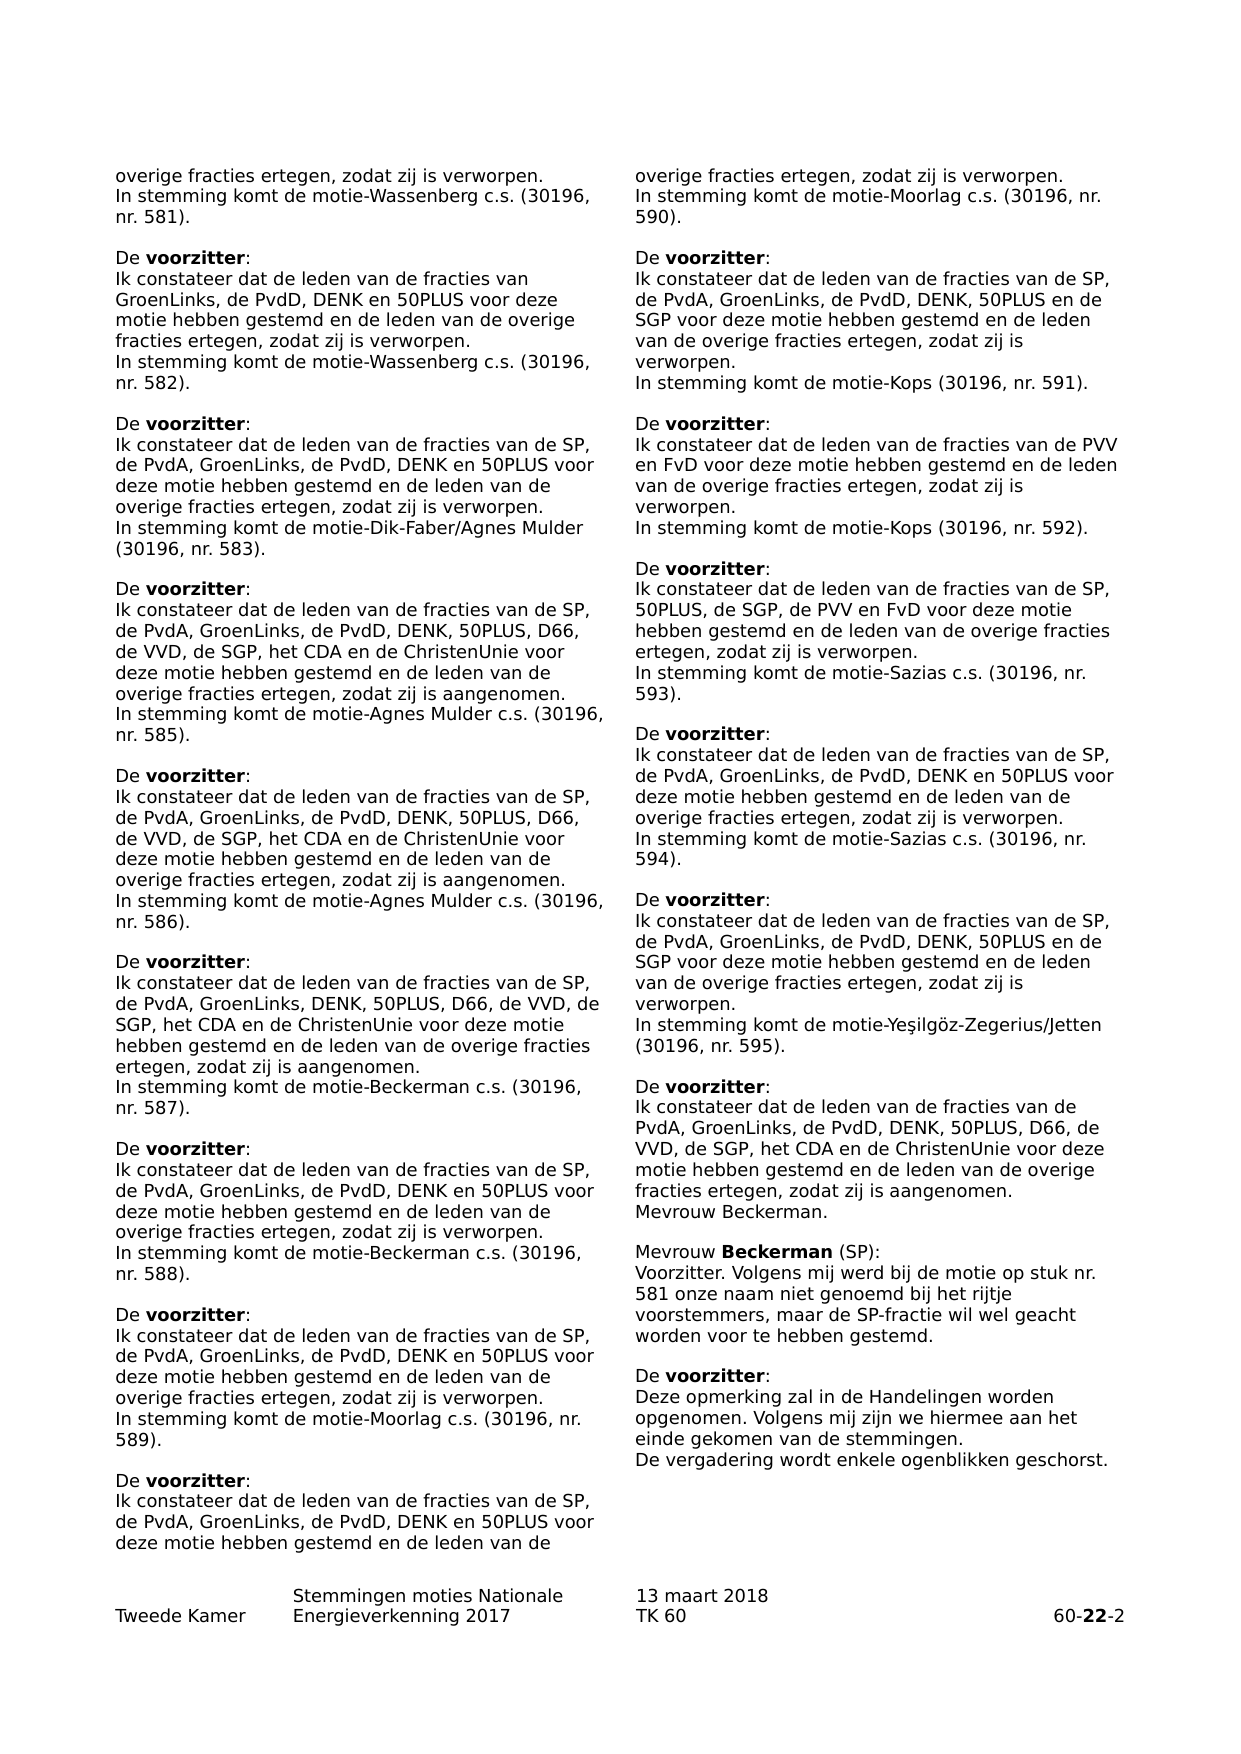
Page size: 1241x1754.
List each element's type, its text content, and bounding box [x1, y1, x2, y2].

text Ik constateer dat de leden van de fracties van GroenLinks, de PvdD, DENK en 50PLUS voor deze motie hebben gestemd en de leden van de overige fracties ertegen, zodat zij is verworpen. [115, 268, 605, 352]
text Ik constateer dat de leden van de fracties van de SP, de PvdA, GroenLinks, DENK, 50PLUS, D66, de VVD, de SGP, het CDA en de ChristenUnie voor deze motie hebben gestemd en de leden van de overige fracties ertegen, zodat zij is aangenomen. [115, 973, 605, 1077]
text In stemming komt de motie-Beckerman c.s. (30196, nr. 587). [115, 1077, 605, 1119]
text Ik constateer dat de leden van de fracties van de SP, de PvdA, GroenLinks, de PvdD, DENK, 50PLUS en de SGP voor deze motie hebben gestemd en de leden van de overige fracties ertegen, zodat zij is verworpen. [635, 268, 1125, 373]
text Mevrouw Beckerman. [635, 1201, 1125, 1222]
text In stemming komt de motie-Sazias c.s. (30196, nr. 594). [635, 828, 1125, 870]
text In stemming komt de motie-Sazias c.s. (30196, nr. 593). [635, 662, 1125, 704]
text In stemming komt de motie-Wassenberg c.s. (30196, nr. 581). [115, 186, 605, 228]
text De voorzitter: [635, 724, 1125, 745]
text De voorzitter: [115, 952, 605, 973]
text De voorzitter: [635, 558, 1125, 579]
text Ik constateer dat de leden van de fracties van de SP, 50PLUS, de SGP, de PVV en FvD voor deze motie hebben gestemd en de leden van de overige fracties ertegen, zodat zij is verworpen. [635, 579, 1125, 662]
text In stemming komt de motie-Kops (30196, nr. 591). [635, 373, 1125, 393]
text overige fracties ertegen, zodat zij is verworpen. [115, 165, 605, 186]
text De voorzitter: [115, 1470, 605, 1491]
text Voorzitter. Volgens mij werd bij de motie op stuk nr. 581 onze naam niet genoemd bij het rijtje voorstemmers, maar de SP-fractie wil wel geacht worden voor te hebben gestemd. [635, 1263, 1125, 1346]
text Ik constateer dat de leden van de fracties van de PvdA, GroenLinks, de PvdD, DENK, 50PLUS, D66, de VVD, de SGP, het CDA en de ChristenUnie voor deze motie hebben gestemd en de leden van de overige fracties ertegen, zodat zij is aangenomen. [635, 1097, 1125, 1201]
text De voorzitter: [635, 890, 1125, 911]
text In stemming komt de motie-Agnes Mulder c.s. (30196, nr. 585). [115, 704, 605, 746]
text Deze opmerking zal in de Handelingen worden opgenomen. Volgens mij zijn we hiermee aan het einde gekomen van de stemmingen. [635, 1387, 1125, 1449]
text In stemming komt de motie-Dik-Faber/Agnes Mulder (30196, nr. 583). [115, 518, 605, 559]
text Ik constateer dat de leden van de fracties van de SP, de PvdA, GroenLinks, de PvdD, DENK en 50PLUS voor deze motie hebben gestemd en de leden van de [115, 1491, 605, 1554]
text Ik constateer dat de leden van de fracties van de PVV en FvD voor deze motie hebben gestemd en de leden van de overige fracties ertegen, zodat zij is verworpen. [635, 434, 1125, 518]
text In stemming komt de motie-Beckerman c.s. (30196, nr. 588). [115, 1243, 605, 1285]
text In stemming komt de motie-Moorlag c.s. (30196, nr. 590). [635, 186, 1125, 228]
text Ik constateer dat de leden van de fracties van de SP, de PvdA, GroenLinks, de PvdD, DENK en 50PLUS voor deze motie hebben gestemd en de leden van de overige fracties ertegen, zodat zij is verworpen. [635, 745, 1125, 828]
text In stemming komt de motie-Moorlag c.s. (30196, nr. 589). [115, 1409, 605, 1450]
text overige fracties ertegen, zodat zij is verworpen. [635, 165, 1125, 186]
text In stemming komt de motie-Wassenberg c.s. (30196, nr. 582). [115, 352, 605, 393]
text De voorzitter: [115, 766, 605, 787]
text De voorzitter: [115, 579, 605, 600]
text Ik constateer dat de leden van de fracties van de SP, de PvdA, GroenLinks, de PvdD, DENK en 50PLUS voor deze motie hebben gestemd en de leden van de overige fracties ertegen, zodat zij is verworpen. [115, 1325, 605, 1409]
text Ik constateer dat de leden van de fracties van de SP, de PvdA, GroenLinks, de PvdD, DENK en 50PLUS voor deze motie hebben gestemd en de leden van de overige fracties ertegen, zodat zij is verworpen. [115, 434, 605, 518]
text De voorzitter: [635, 248, 1125, 268]
text Ik constateer dat de leden van de fracties van de SP, de PvdA, GroenLinks, de PvdD, DENK, 50PLUS, D66, de VVD, de SGP, het CDA en de ChristenUnie voor deze motie hebben gestemd en de leden van de overige fracties ertegen, zodat zij is aangenomen. [115, 787, 605, 891]
text Mevrouw Beckerman (SP): [635, 1242, 1125, 1263]
text In stemming komt de motie-Kops (30196, nr. 592). [635, 518, 1125, 538]
text Ik constateer dat de leden van de fracties van de SP, de PvdA, GroenLinks, de PvdD, DENK en 50PLUS voor deze motie hebben gestemd en de leden van de overige fracties ertegen, zodat zij is verworpen. [115, 1160, 605, 1243]
text De vergadering wordt enkele ogenblikken geschorst. [635, 1449, 1125, 1470]
text In stemming komt de motie-Agnes Mulder c.s. (30196, nr. 586). [115, 891, 605, 932]
text De voorzitter: [115, 1139, 605, 1160]
text Ik constateer dat de leden van de fracties van de SP, de PvdA, GroenLinks, de PvdD, DENK, 50PLUS en de SGP voor deze motie hebben gestemd en de leden van de overige fracties ertegen, zodat zij is verworpen. [635, 911, 1125, 1015]
text De voorzitter: [635, 1076, 1125, 1097]
text De voorzitter: [635, 413, 1125, 434]
text De voorzitter: [115, 248, 605, 268]
text De voorzitter: [115, 413, 605, 434]
text Ik constateer dat de leden van de fracties van de SP, de PvdA, GroenLinks, de PvdD, DENK, 50PLUS, D66, de VVD, de SGP, het CDA en de ChristenUnie voor deze motie hebben gestemd en de leden van de overige fracties ertegen, zodat zij is aangenomen. [115, 600, 605, 704]
text In stemming komt de motie-Yeşilgöz-Zegerius/Jetten (30196, nr. 595). [635, 1015, 1125, 1056]
text De voorzitter: [115, 1305, 605, 1325]
text De voorzitter: [635, 1366, 1125, 1387]
